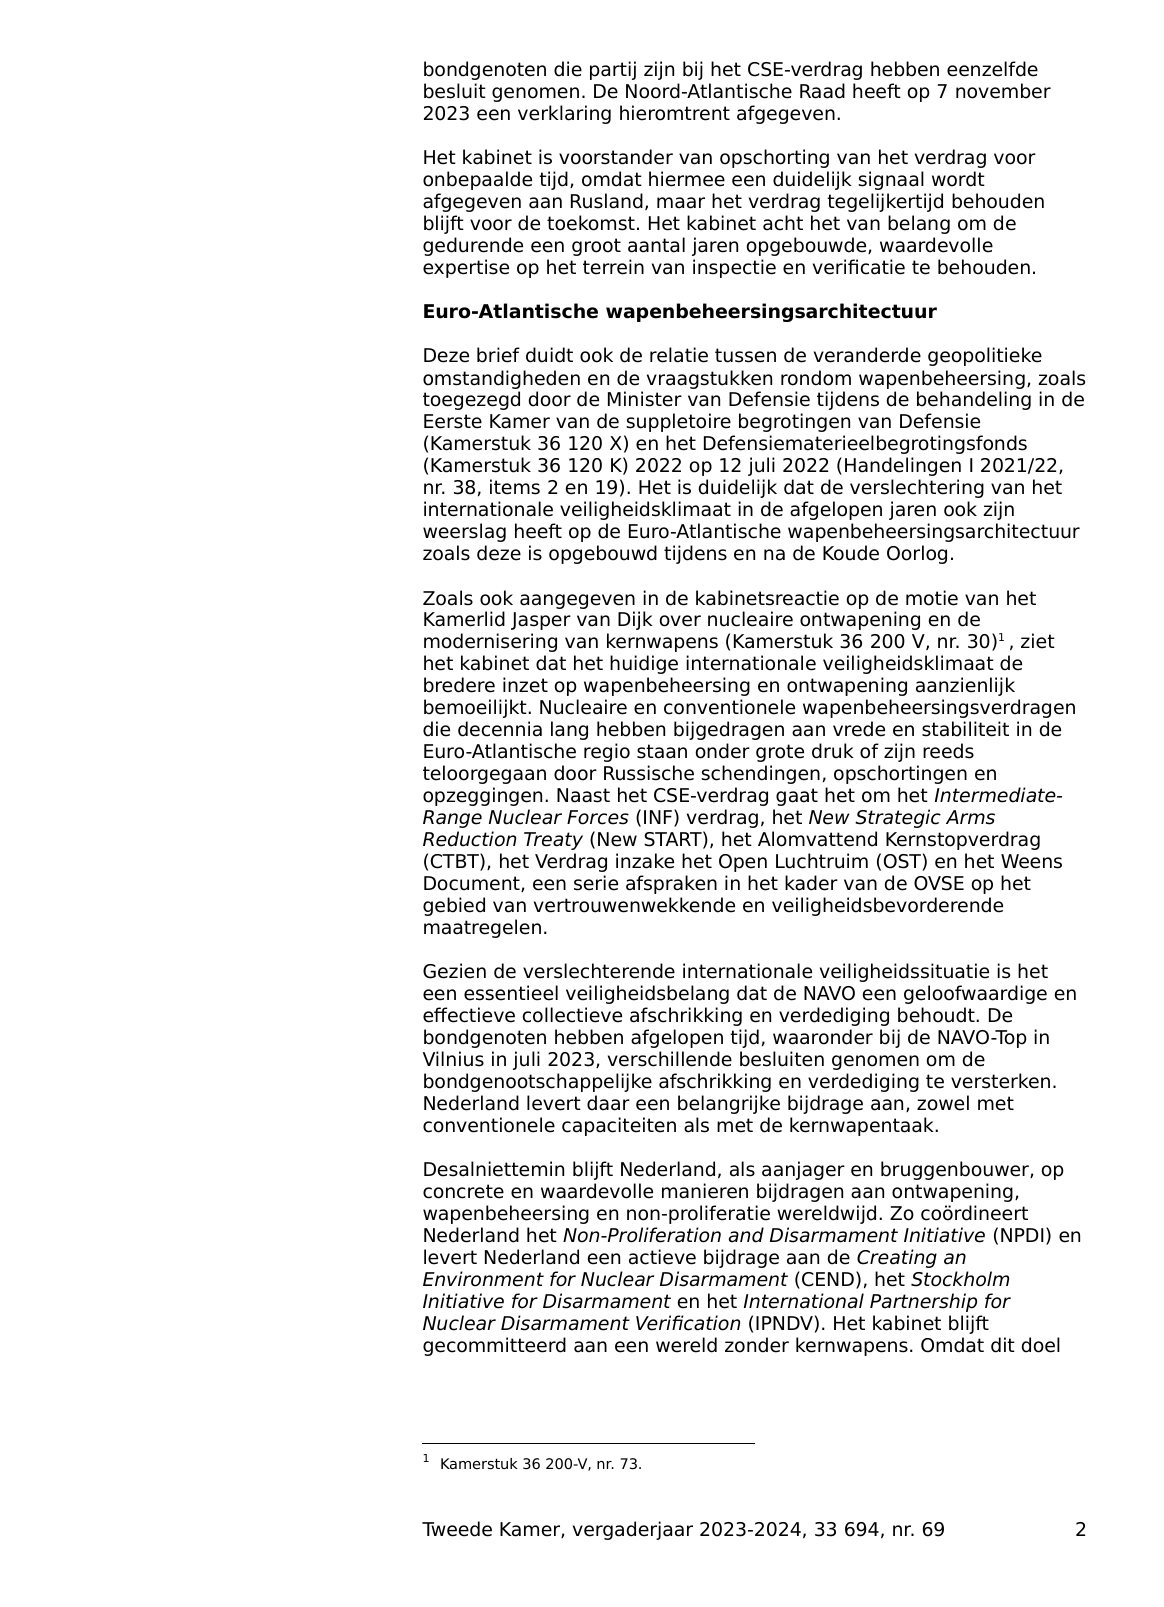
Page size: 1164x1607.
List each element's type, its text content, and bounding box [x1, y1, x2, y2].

text Gezien de verslechterende internationale veiligheidssituatie is het een essentieel veiligheidsbelang dat de NAVO een geloofwaardige en effectieve collectieve afschrikking en verdediging behoudt. De bondgenoten hebben afgelopen tijd, waaronder bij de NAVO-Top in Vilnius in juli 2023, verschillende besluiten genomen om de bondgenootschappelijke afschrikking en verdediging te versterken. Nederland levert daar een belangrijke bijdrage aan, zowel met conventionele capaciteiten als met de kernwapentaak. [422, 961, 1087, 1137]
text Desalniettemin blijft Nederland, als aanjager en bruggenbouwer, op concrete en waardevolle manieren bijdragen aan ontwapening, wapenbeheersing en non-proliferatie wereldwijd. Zo coördineert Nederland het Non-Proliferation and Disarmament Initiative (NPDI) en levert Nederland een actieve bijdrage aan de Creating an Environment for Nuclear Disarmament (CEND), het Stockholm Initiative for Disarmament en het International Partnership for Nuclear Disarmament Verification (IPNDV). Het kabinet blijft gecommitteerd aan een wereld zonder kernwapens. Omdat dit doel [422, 1159, 1087, 1357]
subtitle Euro-Atlantische wapenbeheersingsarchitectuur [422, 301, 1087, 323]
text bondgenoten die partij zijn bij het CSE-verdrag hebben eenzelfde besluit genomen. De Noord-Atlantische Raad heeft op 7 november 2023 een verklaring hieromtrent afgegeven. [422, 59, 1087, 125]
text Zoals ook aangegeven in de kabinetsreactie op de motie van het Kamerlid Jasper van Dijk over nucleaire ontwapening en de modernisering van kernwapens (Kamerstuk 36 200 V, nr. 30), ziet het kabinet dat het huidige internationale veiligheidsklimaat de bredere inzet op wapenbeheersing en ontwapening aanzienlijk bemoeilijkt. Nucleaire en conventionele wapenbeheersingsverdragen die decennia lang hebben bijgedragen aan vrede en stabiliteit in de Euro-Atlantische regio staan onder grote druk of zijn reeds teloorgegaan door Russische schendingen, opschortingen en opzeggingen. Naast het CSE-verdrag gaat het om het Intermediate-Range Nuclear Forces (INF) verdrag, het New Strategic Arms Reduction Treaty (New START), het Alomvattend Kernstopverdrag (CTBT), het Verdrag inzake het Open Luchtruim (OST) en het Weens Document, een serie afspraken in het kader van de OVSE op het gebied van vertrouwenwekkende en veiligheidsbevorderende maatregelen. [422, 587, 1087, 939]
text Het kabinet is voorstander van opschorting van het verdrag voor onbepaalde tijd, omdat hiermee een duidelijk signaal wordt afgegeven aan Rusland, maar het verdrag tegelijkertijd behouden blijft voor de toekomst. Het kabinet acht het van belang om de gedurende een groot aantal jaren opgebouwde, waardevolle expertise op het terrein van inspectie en verificatie te behouden. [422, 147, 1087, 279]
text Kamerstuk 36 200-V, nr. 73. [422, 1452, 1087, 1474]
text Deze brief duidt ook de relatie tussen de veranderde geopolitieke omstandigheden en de vraagstukken rondom wapenbeheersing, zoals toegezegd door de Minister van Defensie tijdens de behandeling in de Eerste Kamer van de suppletoire begrotingen van Defensie (Kamerstuk 36 120 X) en het Defensiematerieelbegrotingsfonds (Kamerstuk 36 120 K) 2022 op 12 juli 2022 (Handelingen I 2021/22, nr. 38, items 2 en 19). Het is duidelijk dat de verslechtering van het internationale veiligheidsklimaat in de afgelopen jaren ook zijn weerslag heeft op de Euro-Atlantische wapenbeheersingsarchitectuur zoals deze is opgebouwd tijdens en na de Koude Oorlog. [422, 345, 1087, 565]
